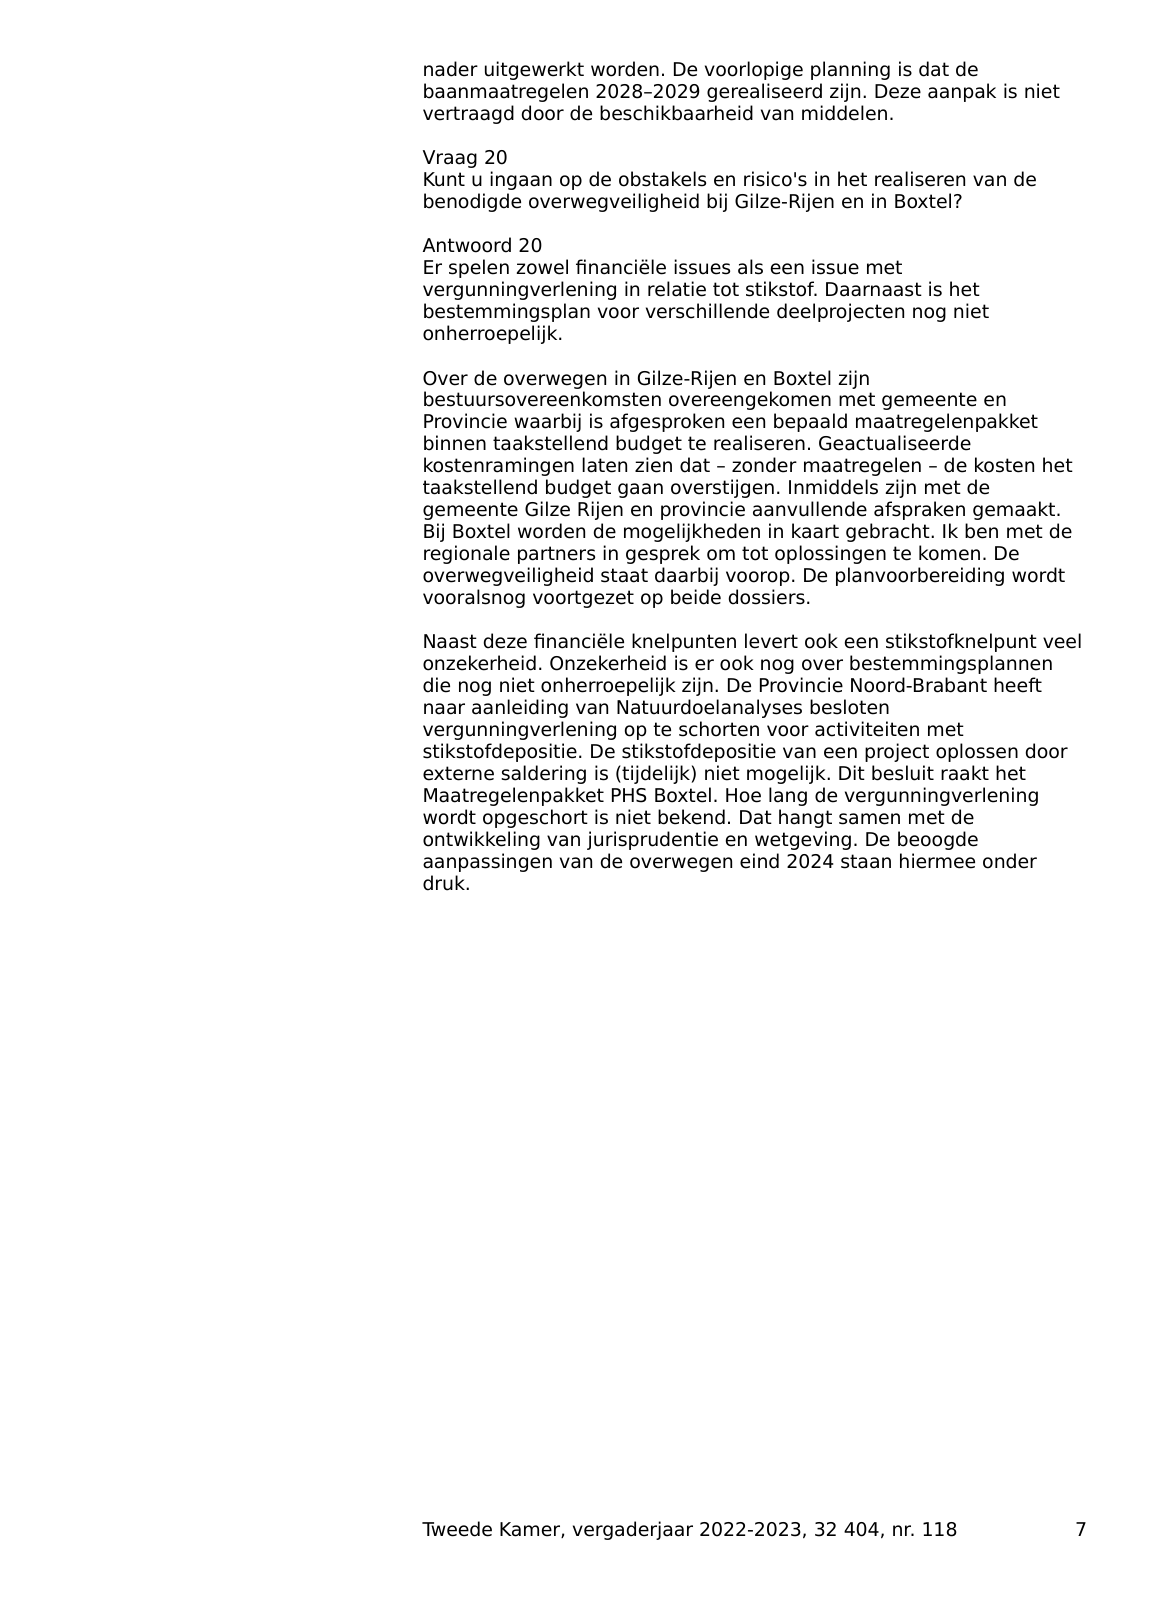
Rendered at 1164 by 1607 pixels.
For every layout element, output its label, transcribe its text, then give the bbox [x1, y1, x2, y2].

text Er spelen zowel financiële issues als een issue met vergunningverlening in relatie tot stikstof. Daarnaast is het bestemmingsplan voor verschillende deelprojecten nog niet onherroepelijk. [422, 257, 1087, 345]
text nader uitgewerkt worden. De voorlopige planning is dat de baanmaatregelen 2028–2029 gerealiseerd zijn. Deze aanpak is niet vertraagd door de beschikbaarheid van middelen. [422, 59, 1087, 125]
text Antwoord 20 [422, 235, 1087, 257]
text Naast deze financiële knelpunten levert ook een stikstofknelpunt veel onzekerheid. Onzekerheid is er ook nog over bestemmingsplannen die nog niet onherroepelijk zijn. De Provincie Noord-Brabant heeft naar aanleiding van Natuurdoelanalyses besloten vergunningverlening op te schorten voor activiteiten met stikstofdepositie. De stikstofdepositie van een project oplossen door externe saldering is (tijdelijk) niet mogelijk. Dit besluit raakt het Maatregelenpakket PHS Boxtel. Hoe lang de vergunningverlening wordt opgeschort is niet bekend. Dat hangt samen met de ontwikkeling van jurisprudentie en wetgeving. De beoogde aanpassingen van de overwegen eind 2024 staan hiermee onder druk. [422, 631, 1087, 895]
text Kunt u ingaan op de obstakels en risico's in het realiseren van de benodigde overwegveiligheid bij Gilze-Rijen en in Boxtel? [422, 169, 1087, 213]
text Over de overwegen in Gilze-Rijen en Boxtel zijn bestuursovereenkomsten overeengekomen met gemeente en Provincie waarbij is afgesproken een bepaald maatregelenpakket binnen taakstellend budget te realiseren. Geactualiseerde kostenramingen laten zien dat – zonder maatregelen – de kosten het taakstellend budget gaan overstijgen. Inmiddels zijn met de gemeente Gilze Rijen en provincie aanvullende afspraken gemaakt. Bij Boxtel worden de mogelijkheden in kaart gebracht. Ik ben met de regionale partners in gesprek om tot oplossingen te komen. De overwegveiligheid staat daarbij voorop. De planvoorbereiding wordt vooralsnog voortgezet op beide dossiers. [422, 367, 1087, 609]
text Vraag 20 [422, 147, 1087, 169]
